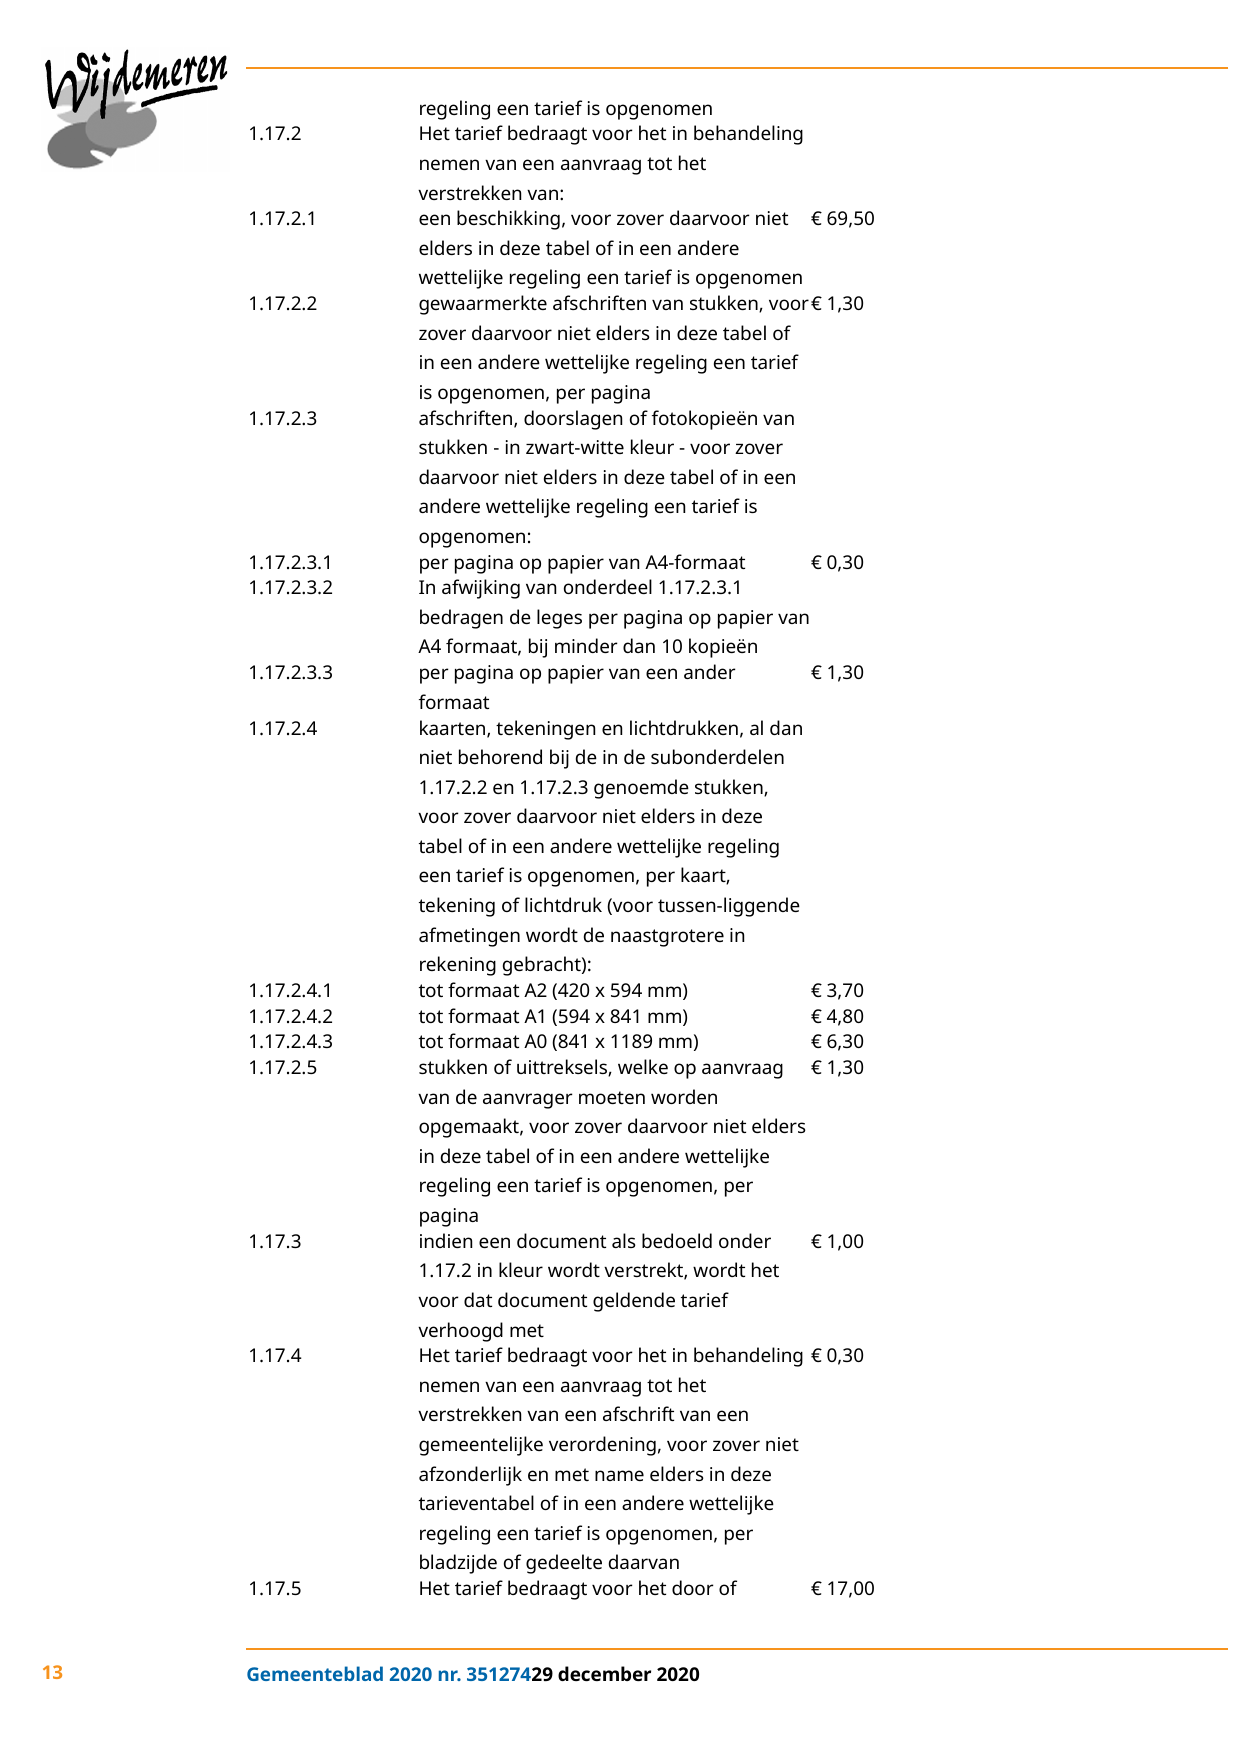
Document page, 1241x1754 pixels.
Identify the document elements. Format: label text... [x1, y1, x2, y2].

table_cell stukken of uittreksels, welke op aanvraag van de aanvrager moeten worden opgemaakt, voor zover daarvoor niet elders in deze tabel of in een andere wettelijke regeling een tarief is opgenomen, per pagina [418, 1054, 811, 1228]
table_cell 1.17.2.3.3 [248, 660, 418, 715]
table_cell [981, 121, 1152, 205]
table_cell tot formaat A2 (420 x 594 mm) [418, 977, 811, 1003]
table_cell [811, 575, 981, 659]
table_cell [981, 405, 1152, 549]
table_cell € 6,30 [811, 1029, 981, 1054]
table_cell regeling een tarief is opgenomen [418, 95, 811, 121]
table_cell [981, 1029, 1152, 1054]
table_cell [981, 549, 1152, 574]
table_cell [981, 715, 1152, 977]
table_cell 1.17.3 [248, 1228, 418, 1342]
table_cell [811, 715, 981, 977]
table_cell [981, 1228, 1152, 1342]
table_cell 1.17.2.4.2 [248, 1003, 418, 1029]
table_cell € 4,80 [811, 1003, 981, 1029]
table_cell [811, 95, 981, 121]
table_cell 1.17.2.3.2 [248, 575, 418, 659]
table_cell 1.17.2.1 [248, 205, 418, 290]
table_cell 1.17.5 [248, 1575, 418, 1601]
table_cell [811, 121, 981, 205]
table_cell [981, 1343, 1152, 1575]
table_cell tot formaat A1 (594 x 841 mm) [418, 1003, 811, 1029]
table_cell afschriften, doorslagen of fotokopieën van stukken - in zwart-witte kleur - voor zover daarvoor niet elders in deze tabel of in een andere wettelijke regeling een tarief is opgenomen: [418, 405, 811, 549]
table_cell tot formaat A0 (841 x 1189 mm) [418, 1029, 811, 1054]
table_cell [981, 95, 1152, 121]
table_cell € 0,30 [811, 1343, 981, 1575]
table_cell € 1,30 [811, 660, 981, 715]
table_cell 1.17.2 [248, 121, 418, 205]
table_cell 1.17.2.3.1 [248, 549, 418, 574]
table_cell 1.17.2.4.3 [248, 1029, 418, 1054]
table_cell 1.17.2.4.1 [248, 977, 418, 1003]
table_cell per pagina op papier van A4-formaat [418, 549, 811, 574]
table_cell € 1,00 [811, 1228, 981, 1342]
table_cell Het tarief bedraagt voor het door of [418, 1575, 811, 1601]
table_cell [981, 1575, 1152, 1601]
table_cell [981, 290, 1152, 405]
table_cell € 69,50 [811, 205, 981, 290]
table_cell een beschikking, voor zover daarvoor niet elders in deze tabel of in een andere wettelijke regeling een tarief is opgenomen [418, 205, 811, 290]
table_cell 1.17.2.5 [248, 1054, 418, 1228]
table_cell € 0,30 [811, 549, 981, 574]
table_cell 1.17.2.2 [248, 290, 418, 405]
table_cell [981, 1003, 1152, 1029]
table_cell Het tarief bedraagt voor het in behandeling nemen van een aanvraag tot het verstrekken van een afschrift van een gemeentelijke verordening, voor zover niet afzonderlijk en met name elders in deze tarieventabel of in een andere wettelijke regeling een tarief is opgenomen, per bladzijde of gedeelte daarvan [418, 1343, 811, 1575]
table_cell Het tarief bedraagt voor het in behandeling nemen van een aanvraag tot het verstrekken van: [418, 121, 811, 205]
table_cell [981, 205, 1152, 290]
table_cell 1.17.2.4 [248, 715, 418, 977]
table_cell gewaarmerkte afschriften van stukken, voor zover daarvoor niet elders in deze tabel of in een andere wettelijke regeling een tarief is opgenomen, per pagina [418, 290, 811, 405]
table_cell In afwijking van onderdeel 1.17.2.3.1 bedragen de leges per pagina op papier van A4 formaat, bij minder dan 10 kopieën [418, 575, 811, 659]
picture [41, 47, 231, 172]
table_cell € 3,70 [811, 977, 981, 1003]
table_cell € 1,30 [811, 290, 981, 405]
table_cell [981, 977, 1152, 1003]
table_cell € 1,30 [811, 1054, 981, 1228]
table_cell [981, 660, 1152, 715]
table_cell [248, 95, 418, 121]
table_cell 1.17.2.3 [248, 405, 418, 549]
table_cell kaarten, tekeningen en lichtdrukken, al dan niet behorend bij de in de subonderdelen 1.17.2.2 en 1.17.2.3 genoemde stukken, voor zover daarvoor niet elders in deze tabel of in een andere wettelijke regeling een tarief is opgenomen, per kaart, tekening of lichtdruk (voor tussen-liggende afmetingen wordt de naastgrotere in rekening gebracht): [418, 715, 811, 977]
table_cell [981, 575, 1152, 659]
table_cell [811, 405, 981, 549]
table_cell € 17,00 [811, 1575, 981, 1601]
table_cell indien een document als bedoeld onder 1.17.2 in kleur wordt verstrekt, wordt het voor dat document geldende tarief verhoogd met [418, 1228, 811, 1342]
table_cell 1.17.4 [248, 1343, 418, 1575]
table_cell [981, 1054, 1152, 1228]
table_cell per pagina op papier van een ander formaat [418, 660, 811, 715]
